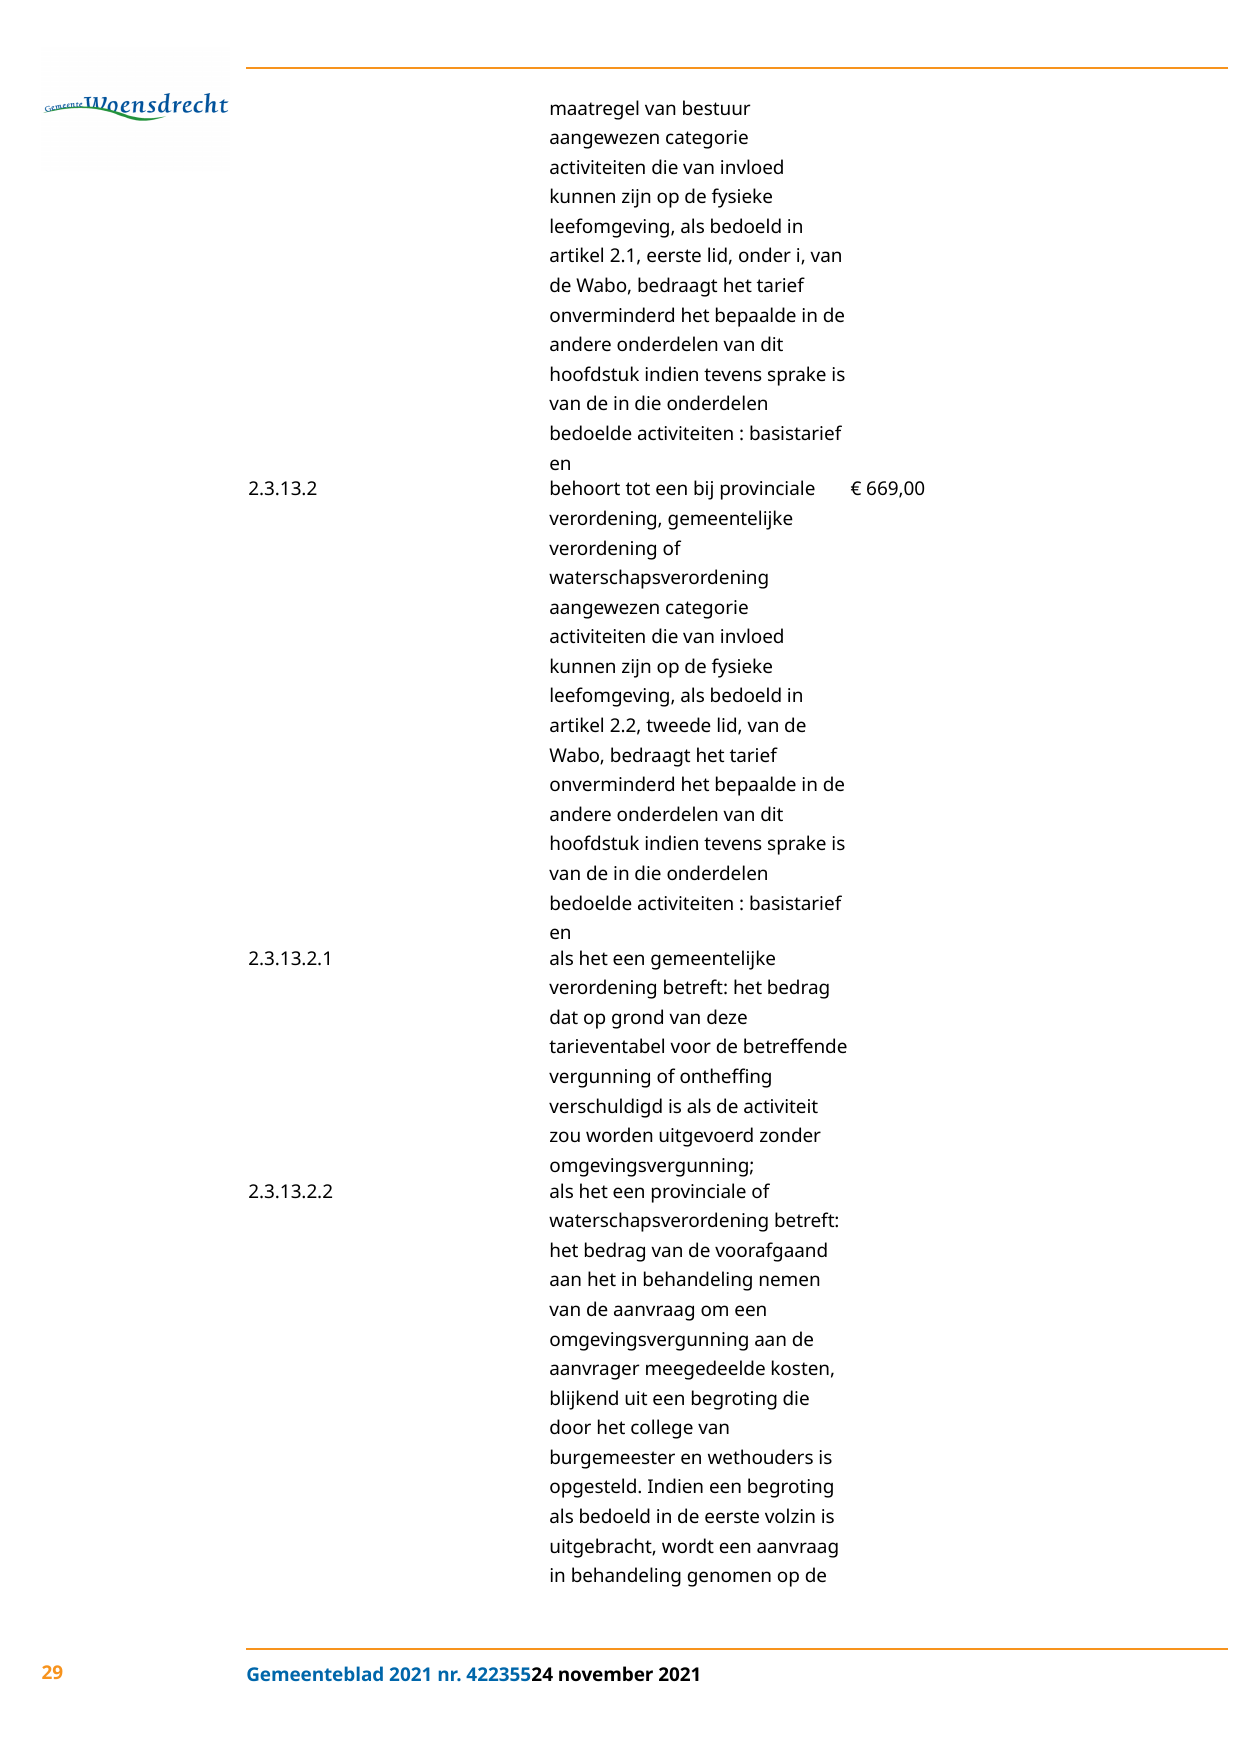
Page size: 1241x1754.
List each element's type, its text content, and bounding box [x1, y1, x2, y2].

table_cell [248, 95, 549, 476]
table_cell behoort tot een bij provinciale verordening, gemeentelijke verordening of waterschapsverordening aangewezen categorie activiteiten die van invloed kunnen zijn op de fysieke leefomgeving, als bedoeld in artikel 2.2, tweede lid, van de Wabo, bedraagt het tarief onverminderd het bepaalde in de andere onderdelen van dit hoofdstuk indien tevens sprake is van de in die onderdelen bedoelde activiteiten : basistarief en [549, 476, 850, 945]
table_cell € 669,00 [850, 476, 1152, 945]
table_cell maatregel van bestuur aangewezen categorie activiteiten die van invloed kunnen zijn op de fysieke leefomgeving, als bedoeld in artikel 2.1, eerste lid, onder i, van de Wabo, bedraagt het tarief onverminderd het bepaalde in de andere onderdelen van dit hoofdstuk indien tevens sprake is van de in die onderdelen bedoelde activiteiten : basistarief en [549, 95, 850, 476]
table_cell [850, 95, 1152, 476]
table_cell als het een provinciale of waterschapsverordening betreft: het bedrag van de voorafgaand aan het in behandeling nemen van de aanvraag om een omgevingsvergunning aan de aanvrager meegedeelde kosten, blijkend uit een begroting die door het college van burgemeester en wethouders is opgesteld. Indien een begroting als bedoeld in de eerste volzin is uitgebracht, wordt een aanvraag in behandeling genomen op de [549, 1178, 850, 1588]
picture [41, 47, 231, 172]
table_cell 2.3.13.2.1 [248, 945, 549, 1178]
table_cell [850, 1178, 1152, 1588]
table_cell als het een gemeentelijke verordening betreft: het bedrag dat op grond van deze tarieventabel voor de betreffende vergunning of ontheffing verschuldigd is als de activiteit zou worden uitgevoerd zonder omgevingsvergunning; [549, 945, 850, 1178]
table_cell [850, 945, 1152, 1178]
table_cell 2.3.13.2 [248, 476, 549, 945]
table_cell 2.3.13.2.2 [248, 1178, 549, 1588]
